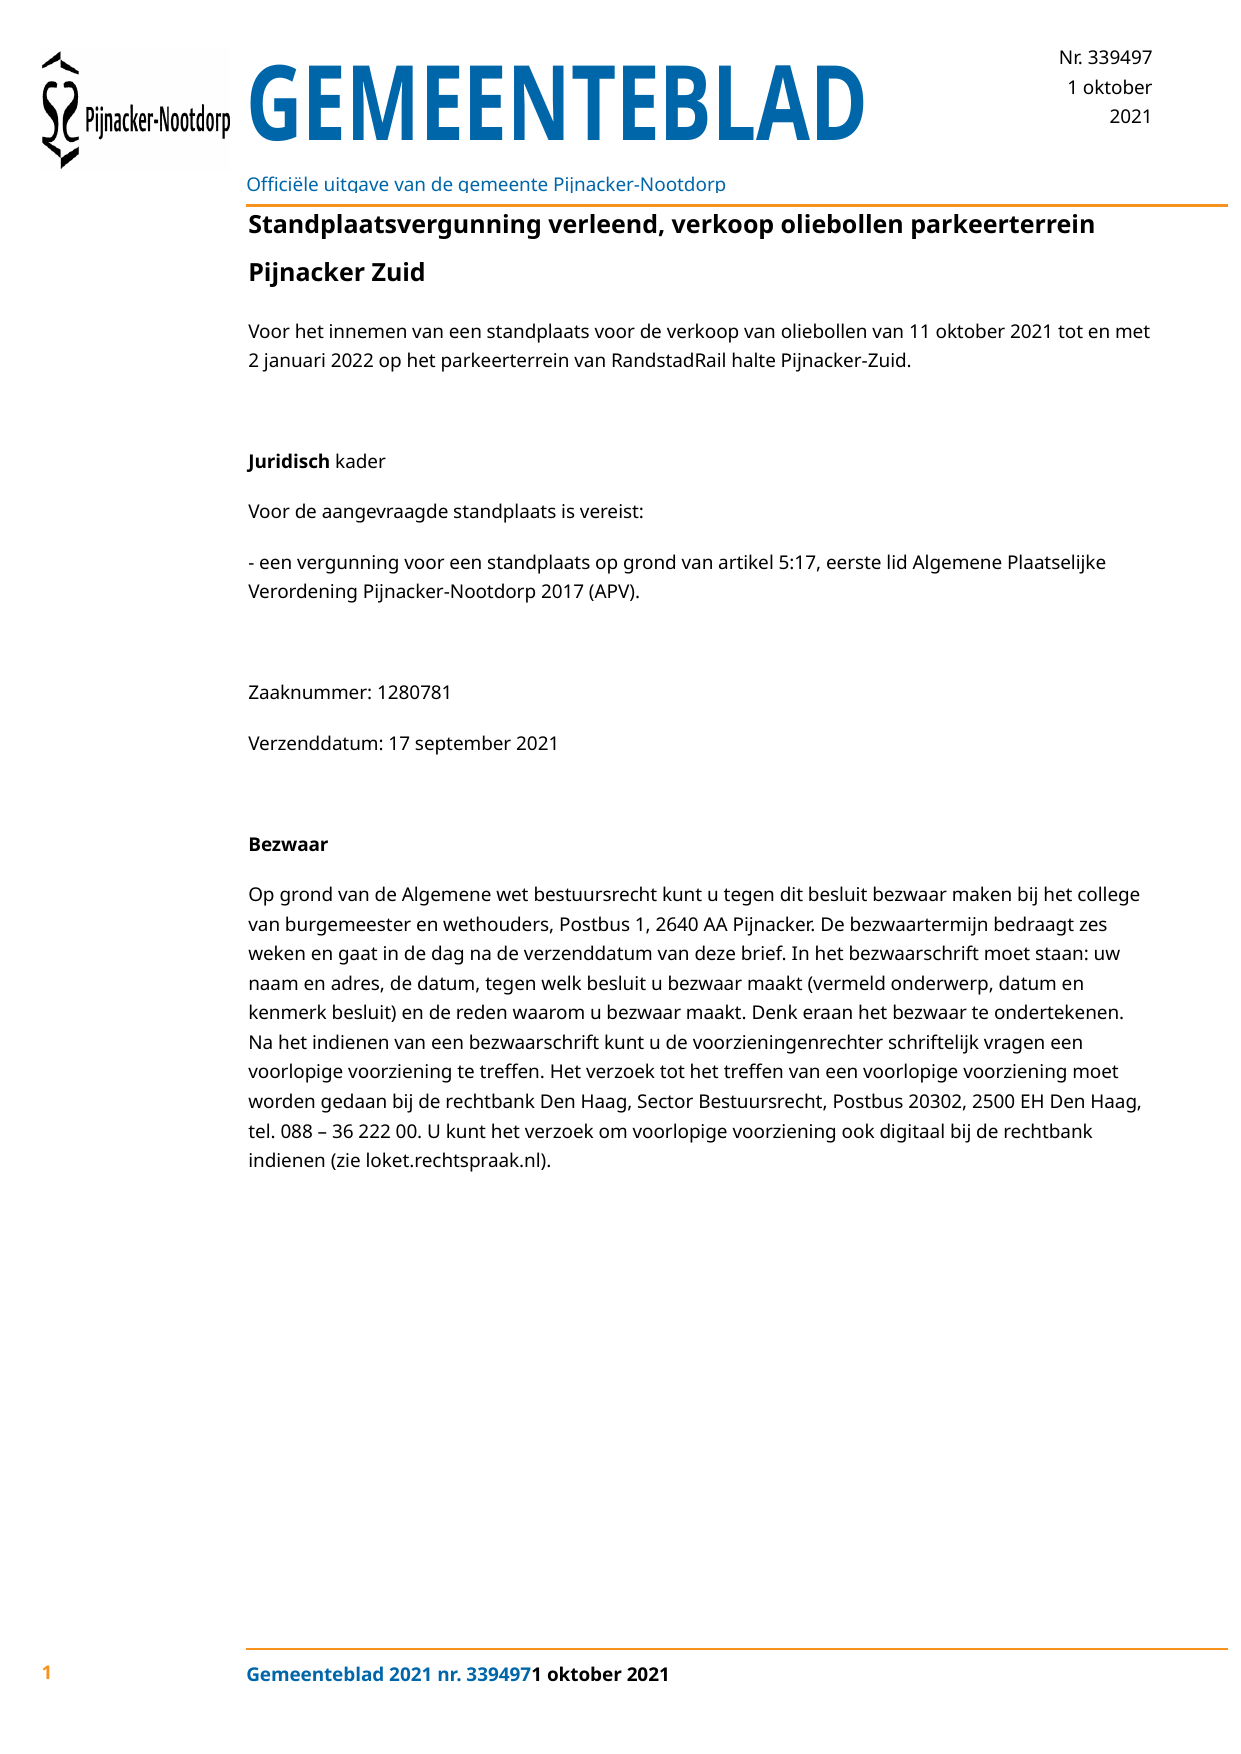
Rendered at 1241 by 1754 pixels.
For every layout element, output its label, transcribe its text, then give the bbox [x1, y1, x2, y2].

text Standplaatsvergunning verleend, verkoop oliebollen parkeerterrein Pijnacker Zuid [248, 207, 1152, 288]
text - een vergunning voor een standplaats op grond van artikel 5:17, eerste lid Algemene Plaatselijke Verordening Pijnacker-Nootdorp 2017 (APV). [248, 549, 1152, 604]
text Op grond van de Algemene wet bestuursrecht kunt u tegen dit besluit bezwaar maken bij het college van burgemeester en wethouders, Postbus 1, 2640 AA Pijnacker. De bezwaartermijn bedraagt zes weken en gaat in de dag na de verzenddatum van deze brief. In het bezwaarschrift moet staan: uw naam en adres, de datum, tegen welk besluit u bezwaar maakt (vermeld onderwerp, datum en kenmerk besluit) en de reden waarom u bezwaar maakt. Denk eraan het bezwaar te ondertekenen. Na het indienen van een bezwaarschrift kunt u de voorzieningenrechter schriftelijk vragen een voorlopige voorziening te treffen. Het verzoek tot het treffen van een voorlopige voorziening moet worden gedaan bij de rechtbank Den Haag, Sector Bestuursrecht, Postbus 20302, 2500 EH Den Haag, tel. 088 – 36 222 00. U kunt het verzoek om voorlopige voorziening ook digitaal bij de rechtbank indienen (zie loket.rechtspraak.nl). [248, 881, 1152, 1173]
text Voor de aangevraagde standplaats is vereist: [248, 499, 1152, 524]
text Verzenddatum: 17 september 2021 [248, 730, 1152, 756]
text Voor het innemen van een standplaats voor de verkoop van oliebollen van 11 oktober 2021 tot en met 2 januari 2022 op het parkeerterrein van RandstadRail halte Pijnacker-Zuid. [248, 318, 1152, 373]
text Zaaknummer: 1280781 [248, 679, 1152, 705]
text Bezwaar [248, 831, 1152, 857]
text Juridisch kader [248, 448, 1152, 474]
picture [41, 47, 231, 172]
